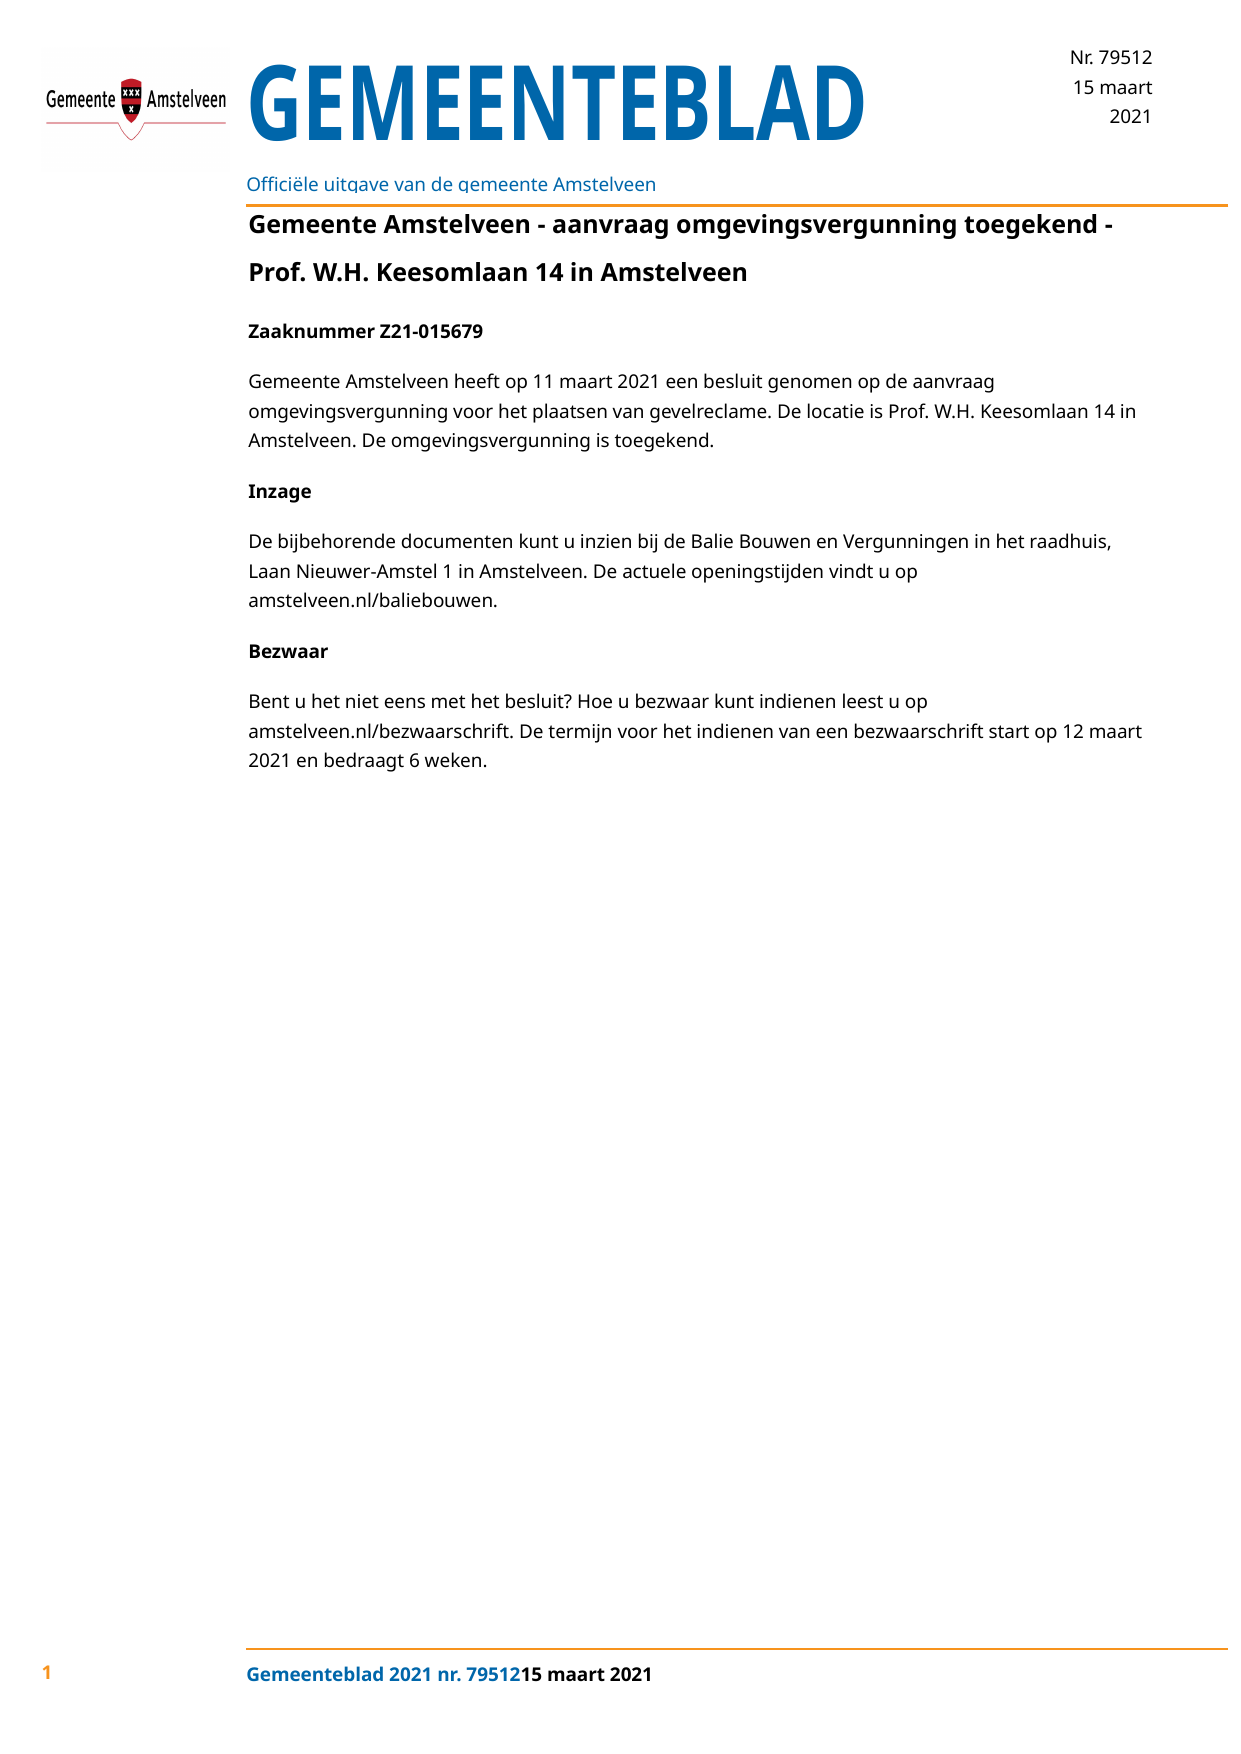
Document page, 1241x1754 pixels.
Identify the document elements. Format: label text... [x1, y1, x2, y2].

text De bijbehorende documenten kunt u inzien bij de Balie Bouwen en Vergunningen in het raadhuis, Laan Nieuwer-Amstel 1 in Amstelveen. De actuele openingstijden vindt u op amstelveen.nl/baliebouwen. [248, 528, 1152, 613]
text Zaaknummer Z21-015679 [248, 318, 1152, 344]
text Gemeente Amstelveen heeft op 11 maart 2021 een besluit genomen op de aanvraag omgevingsvergunning voor het plaatsen van gevelreclame. De locatie is Prof. W.H. Keesomlaan 14 in Amstelveen. De omgevingsvergunning is toegekend. [248, 368, 1152, 453]
text Gemeente Amstelveen - aanvraag omgevingsvergunning toegekend - Prof. W.H. Keesomlaan 14 in Amstelveen [248, 207, 1152, 288]
picture [41, 47, 231, 172]
text Bezwaar [248, 638, 1152, 664]
text Bent u het niet eens met het besluit? Hoe u bezwaar kunt indienen leest u op amstelveen.nl/bezwaarschrift. De termijn voor het indienen van een bezwaarschrift start op 12 maart 2021 en bedraagt 6 weken. [248, 688, 1152, 773]
text Inzage [248, 478, 1152, 504]
